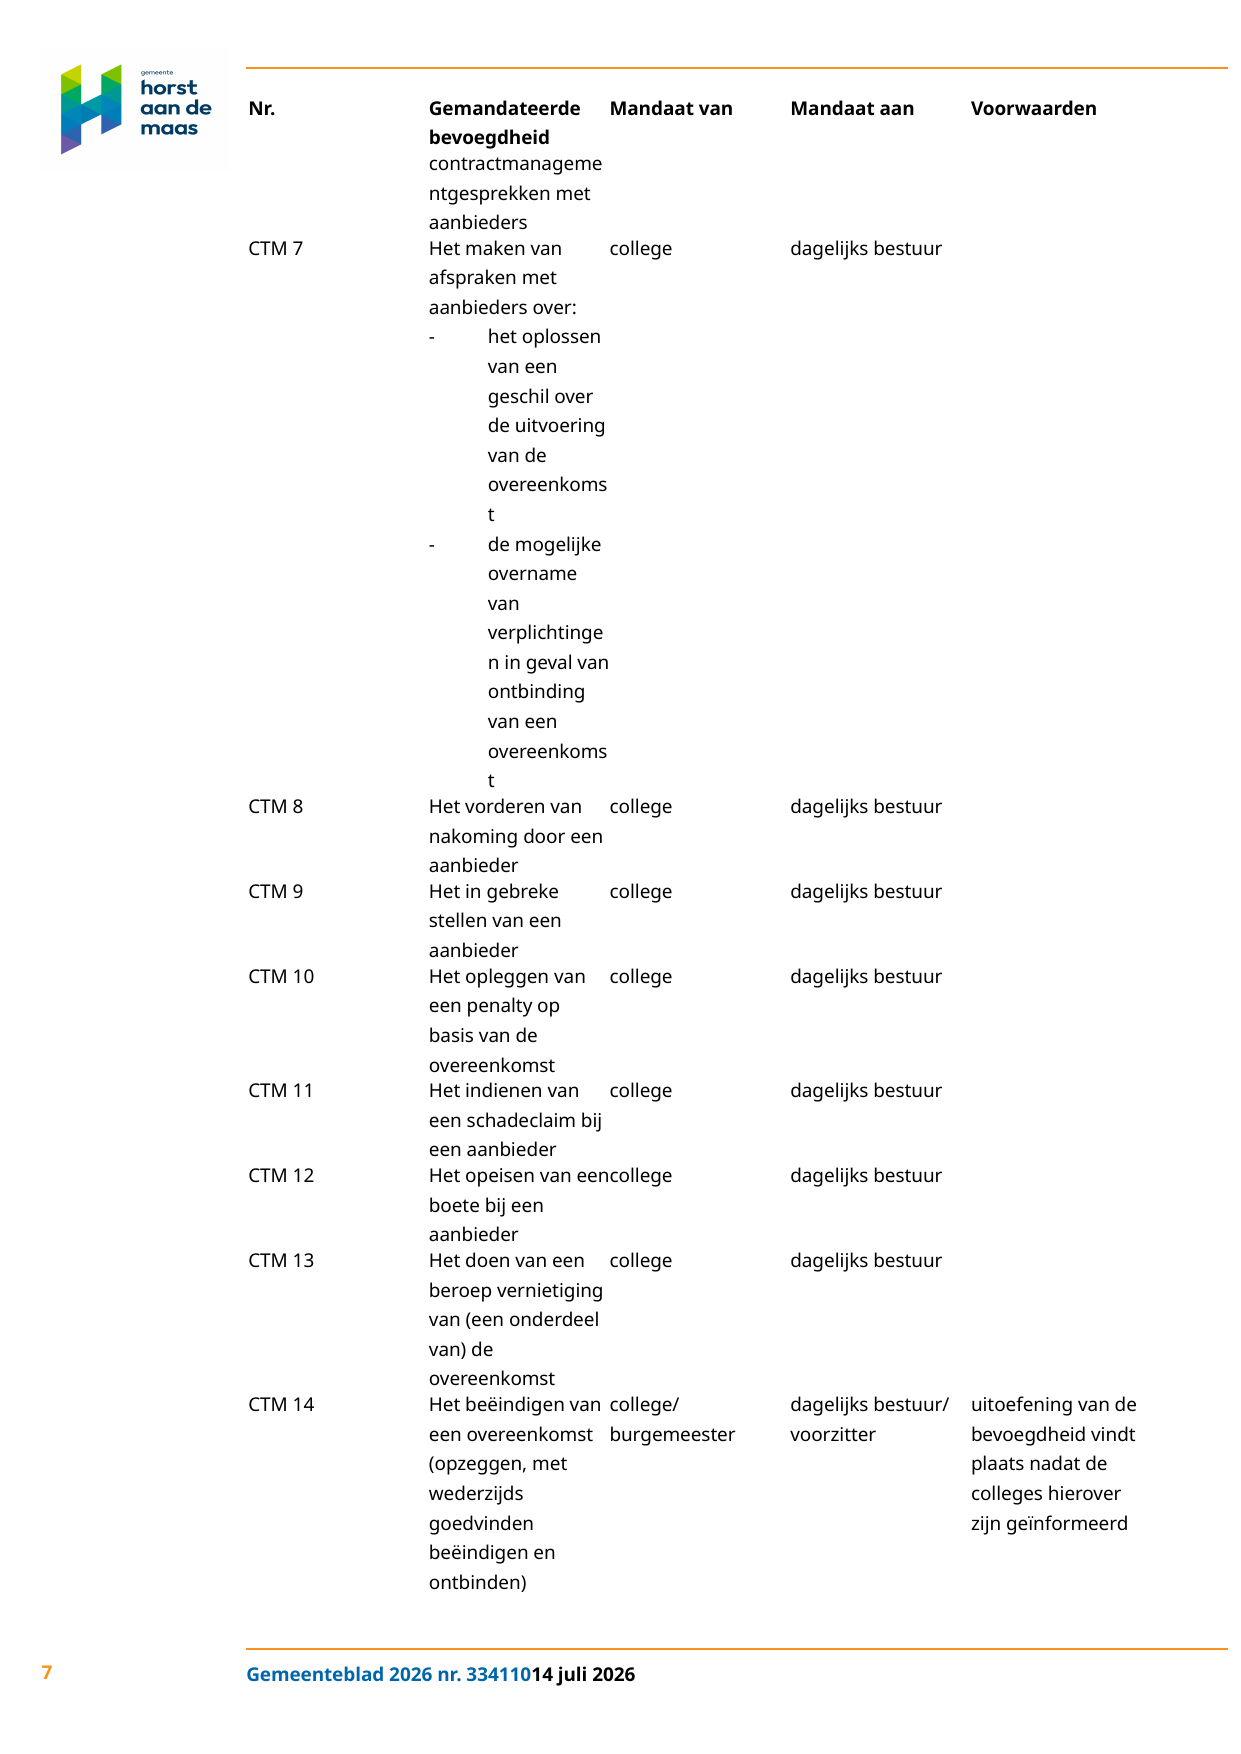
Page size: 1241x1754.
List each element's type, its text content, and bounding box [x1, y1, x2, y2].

table_cell [609, 150, 790, 235]
table_cell [971, 963, 1152, 1077]
table_cell dagelijks bestuur [790, 793, 971, 878]
table_cell [971, 1163, 1152, 1247]
table_cell college [609, 793, 790, 878]
table_header Nr. [248, 95, 429, 150]
table_header Gemandateerde bevoegdheid [429, 95, 609, 150]
table_cell dagelijks bestuur [790, 1163, 971, 1247]
table_cell [790, 150, 971, 235]
table_cell [971, 793, 1152, 878]
table_cell Het doen van een beroep vernietiging van (een onderdeel van) de overeenkomst [429, 1247, 609, 1391]
table_cell CTM 14 [248, 1391, 429, 1594]
table_cell CTM 12 [248, 1163, 429, 1247]
table_cell dagelijks bestuur [790, 1078, 971, 1162]
table_cell dagelijks bestuur [790, 963, 971, 1077]
table_cell college [609, 1078, 790, 1162]
table_cell Het in gebreke stellen van een aanbieder [429, 878, 609, 963]
table_header Mandaat van [609, 95, 790, 150]
table_cell college/ burgemeester [609, 1391, 790, 1594]
table_cell CTM 7 [248, 235, 429, 793]
table_cell uitoefening van de bevoegdheid vindt plaats nadat de colleges hierover zijn geïnformeerd [971, 1391, 1152, 1594]
table_cell Het maken van afspraken met aanbieders over: het oplossen van een geschil over de uitvoering van de overeenkomst de mogelijke overname van verplichtingen in geval van ontbinding van een overeenkomst [429, 235, 609, 793]
table_cell [971, 1247, 1152, 1391]
table_cell Het vorderen van nakoming door een aanbieder [429, 793, 609, 878]
picture [41, 47, 231, 172]
table_cell [971, 1078, 1152, 1162]
table_cell college [609, 963, 790, 1077]
table_header Voorwaarden [971, 95, 1152, 150]
table_cell college [609, 1247, 790, 1391]
table_cell college [609, 1163, 790, 1247]
table_cell Het opleggen van een penalty op basis van de overeenkomst [429, 963, 609, 1077]
table_cell college [609, 235, 790, 793]
table_cell Het beëindigen van een overeenkomst (opzeggen, met wederzijds goedvinden beëindigen en ontbinden) [429, 1391, 609, 1594]
table_cell dagelijks bestuur [790, 878, 971, 963]
table_cell [971, 235, 1152, 793]
table_cell CTM 13 [248, 1247, 429, 1391]
table_cell Het indienen van een schadeclaim bij een aanbieder [429, 1078, 609, 1162]
table_cell CTM 8 [248, 793, 429, 878]
table_header Mandaat aan [790, 95, 971, 150]
table_cell CTM 11 [248, 1078, 429, 1162]
table_cell Het opeisen van een boete bij een aanbieder [429, 1163, 609, 1247]
table_cell [971, 150, 1152, 235]
table_cell [248, 150, 429, 235]
table_cell dagelijks bestuur [790, 1247, 971, 1391]
table_cell [971, 878, 1152, 963]
table_cell contractmanagementgesprekken met aanbieders [429, 150, 609, 235]
table_cell dagelijks bestuur/ voorzitter [790, 1391, 971, 1594]
table_cell college [609, 878, 790, 963]
table_cell dagelijks bestuur [790, 235, 971, 793]
table_cell CTM 10 [248, 963, 429, 1077]
table_cell CTM 9 [248, 878, 429, 963]
